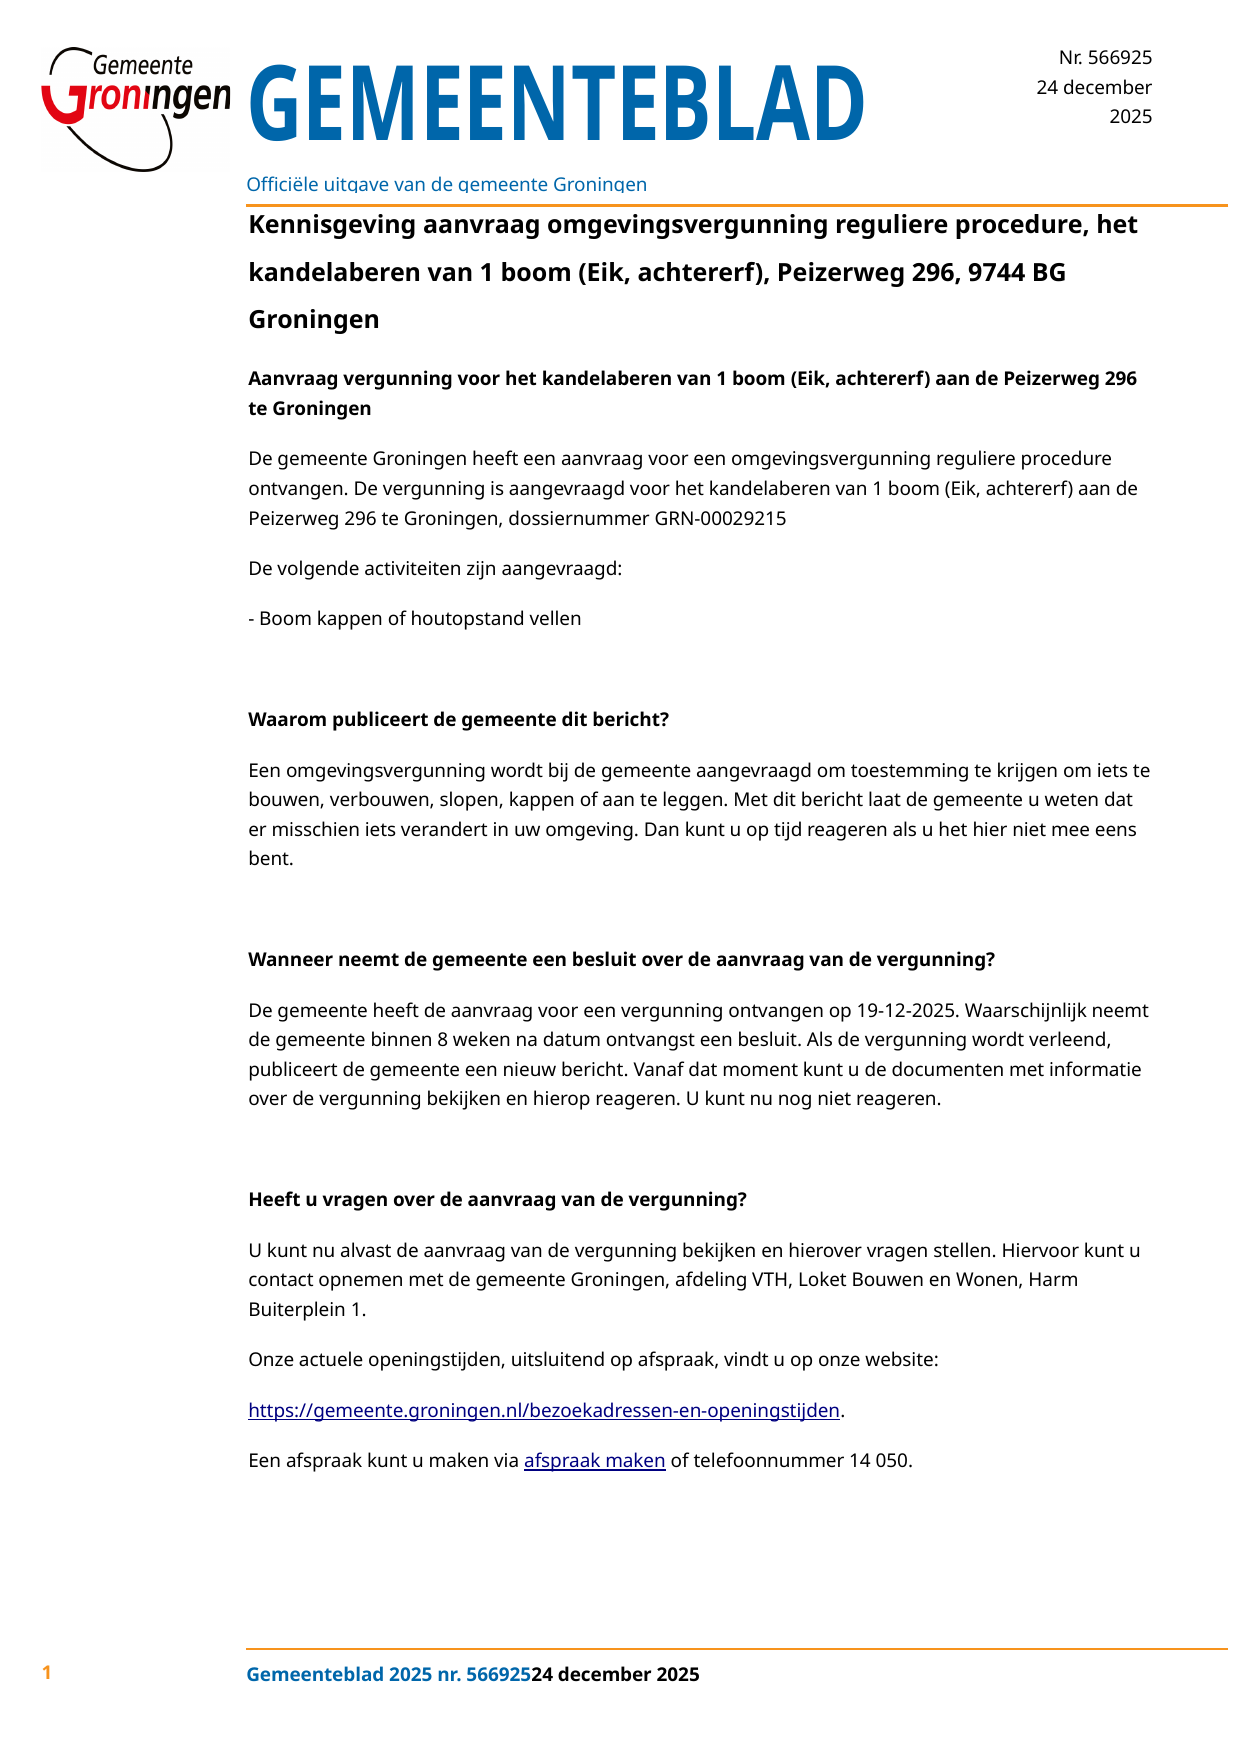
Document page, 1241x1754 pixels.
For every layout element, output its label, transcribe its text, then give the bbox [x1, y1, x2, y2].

text Waarom publiceert de gemeente dit bericht? [248, 706, 1152, 732]
text https://gemeente.groningen.nl/bezoekadressen-en-openingstijden. [248, 1397, 1152, 1422]
text Onze actuele openingstijden, uitsluitend op afspraak, vindt u op onze website: [248, 1346, 1152, 1372]
text Een afspraak kunt u maken via afspraak maken of telefoonnummer 14 050. [248, 1447, 1152, 1473]
text De gemeente Groningen heeft een aanvraag voor een omgevingsvergunning reguliere procedure ontvangen. De vergunning is aangevraagd voor het kandelaberen van 1 boom (Eik, achtererf) aan de Peizerweg 296 te Groningen, dossiernummer GRN-00029215 [248, 446, 1152, 530]
text Heeft u vragen over de aanvraag van de vergunning? [248, 1186, 1152, 1212]
text U kunt nu alvast de aanvraag van de vergunning bekijken en hierover vragen stellen. Hiervoor kunt u contact opnemen met de gemeente Groningen, afdeling VTH, Loket Bouwen en Wonen, Harm Buiterplein 1. [248, 1237, 1152, 1322]
picture [41, 47, 231, 172]
text De volgende activiteiten zijn aangevraagd: [248, 555, 1152, 581]
text Een omgevingsvergunning wordt bij de gemeente aangevraagd om toestemming te krijgen om iets te bouwen, verbouwen, slopen, kappen of aan te leggen. Met dit bericht laat de gemeente u weten dat er misschien iets verandert in uw omgeving. Dan kunt u op tijd reageren als u het hier niet mee eens bent. [248, 757, 1152, 871]
text Kennisgeving aanvraag omgevingsvergunning reguliere procedure, het kandelaberen van 1 boom (Eik, achtererf), Peizerweg 296, 9744 BG Groningen [248, 207, 1152, 336]
text - Boom kappen of houtopstand vellen [248, 606, 1152, 631]
text De gemeente heeft de aanvraag voor een vergunning ontvangen op 19-12-2025. Waarschijnlijk neemt de gemeente binnen 8 weken na datum ontvangst een besluit. Als de vergunning wordt verleend, publiceert de gemeente een nieuw bericht. Vanaf dat moment kunt u de documenten met informatie over de vergunning bekijken en hierop reageren. U kunt nu nog niet reageren. [248, 997, 1152, 1111]
text Aanvraag vergunning voor het kandelaberen van 1 boom (Eik, achtererf) aan de Peizerweg 296 te Groningen [248, 366, 1152, 421]
text Wanneer neemt de gemeente een besluit over de aanvraag van de vergunning? [248, 946, 1152, 972]
